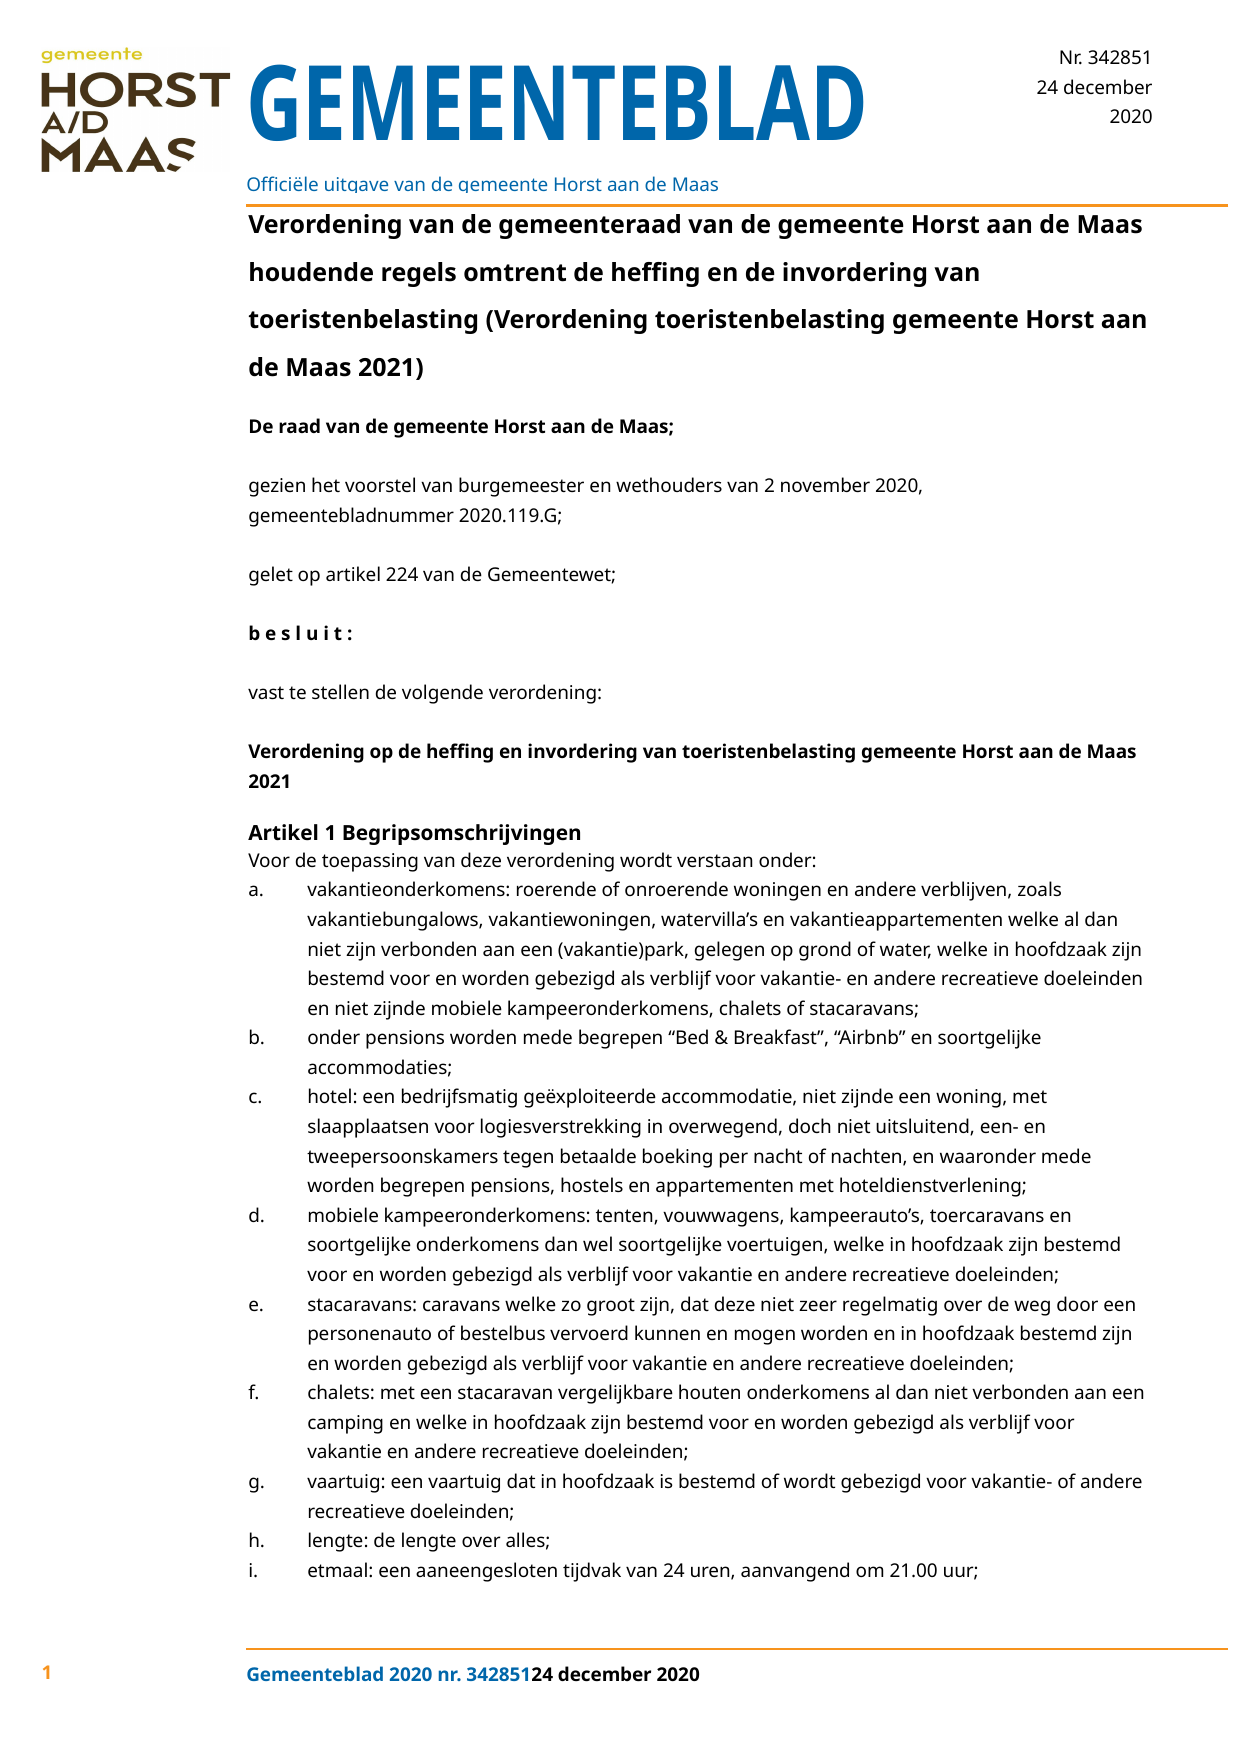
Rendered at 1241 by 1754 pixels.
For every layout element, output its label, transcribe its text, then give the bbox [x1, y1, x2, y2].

text gelet op artikel 224 van de Gemeentewet; [248, 561, 1152, 587]
list stacaravans: caravans welke zo groot zijn, dat deze niet zeer regelmatig over de weg door een personenauto of bestelbus vervoerd kunnen en mogen worden en in hoofdzaak bestemd zijn en worden gebezigd als verblijf voor vakantie en andere recreatieve doeleinden; [248, 1291, 1152, 1376]
text Verordening van de gemeenteraad van de gemeente Horst aan de Maas houdende regels omtrent de heffing en de invordering van toeristenbelasting (Verordening toeristenbelasting gemeente Horst aan de Maas 2021) [248, 207, 1152, 384]
list chalets: met een stacaravan vergelijkbare houten onderkomens al dan niet verbonden aan een camping en welke in hoofdzaak zijn bestemd voor en worden gebezigd als verblijf voor vakantie en andere recreatieve doeleinden; [248, 1379, 1152, 1464]
list lengte: de lengte over alles; [248, 1527, 1152, 1553]
list hotel: een bedrijfsmatig geëxploiteerde accommodatie, niet zijnde een woning, met slaapplaatsen voor logiesverstrekking in overwegend, doch niet uitsluitend, een- en tweepersoonskamers tegen betaalde boeking per nacht of nachten, en waaronder mede worden begrepen pensions, hostels en appartementen met hoteldienstverlening; [248, 1084, 1152, 1198]
text Voor de toepassing van deze verordening wordt verstaan onder: [248, 847, 1152, 873]
picture [41, 47, 231, 172]
text De raad van de gemeente Horst aan de Maas; [248, 413, 1152, 439]
text Verordening op de heffing en invordering van toeristenbelasting gemeente Horst aan de Maas 2021 [248, 738, 1152, 794]
text Artikel 1 Begripsomschrijvingen [248, 818, 1152, 847]
list vakantieonderkomens: roerende of onroerende woningen en andere verblijven, zoals vakantiebungalows, vakantiewoningen, watervilla’s en vakantieappartementen welke al dan niet zijn verbonden aan een (vakantie)park, gelegen op grond of water, welke in hoofdzaak zijn bestemd voor en worden gebezigd als verblijf voor vakantie- en andere recreatieve doeleinden en niet zijnde mobiele kampeeronderkomens, chalets of stacaravans; [248, 877, 1152, 1021]
list onder pensions worden mede begrepen “Bed & Breakfast”, “Airbnb” en soortgelijke accommodaties; [248, 1024, 1152, 1080]
list vaartuig: een vaartuig dat in hoofdzaak is bestemd of wordt gebezigd voor vakantie- of andere recreatieve doeleinden; [248, 1468, 1152, 1523]
list etmaal: een aaneengesloten tijdvak van 24 uren, aanvangend om 21.00 uur; [248, 1557, 1152, 1583]
text gemeentebladnummer 2020.119.G; [248, 502, 1152, 528]
text b e s l u i t : [248, 620, 1152, 646]
list mobiele kampeeronderkomens: tenten, vouwwagens, kampeerauto’s, toercaravans en soortgelijke onderkomens dan wel soortgelijke voertuigen, welke in hoofdzaak zijn bestemd voor en worden gebezigd als verblijf voor vakantie en andere recreatieve doeleinden; [248, 1202, 1152, 1287]
text vast te stellen de volgende verordening: [248, 679, 1152, 705]
text gezien het voorstel van burgemeester en wethouders van 2 november 2020, [248, 472, 1152, 498]
